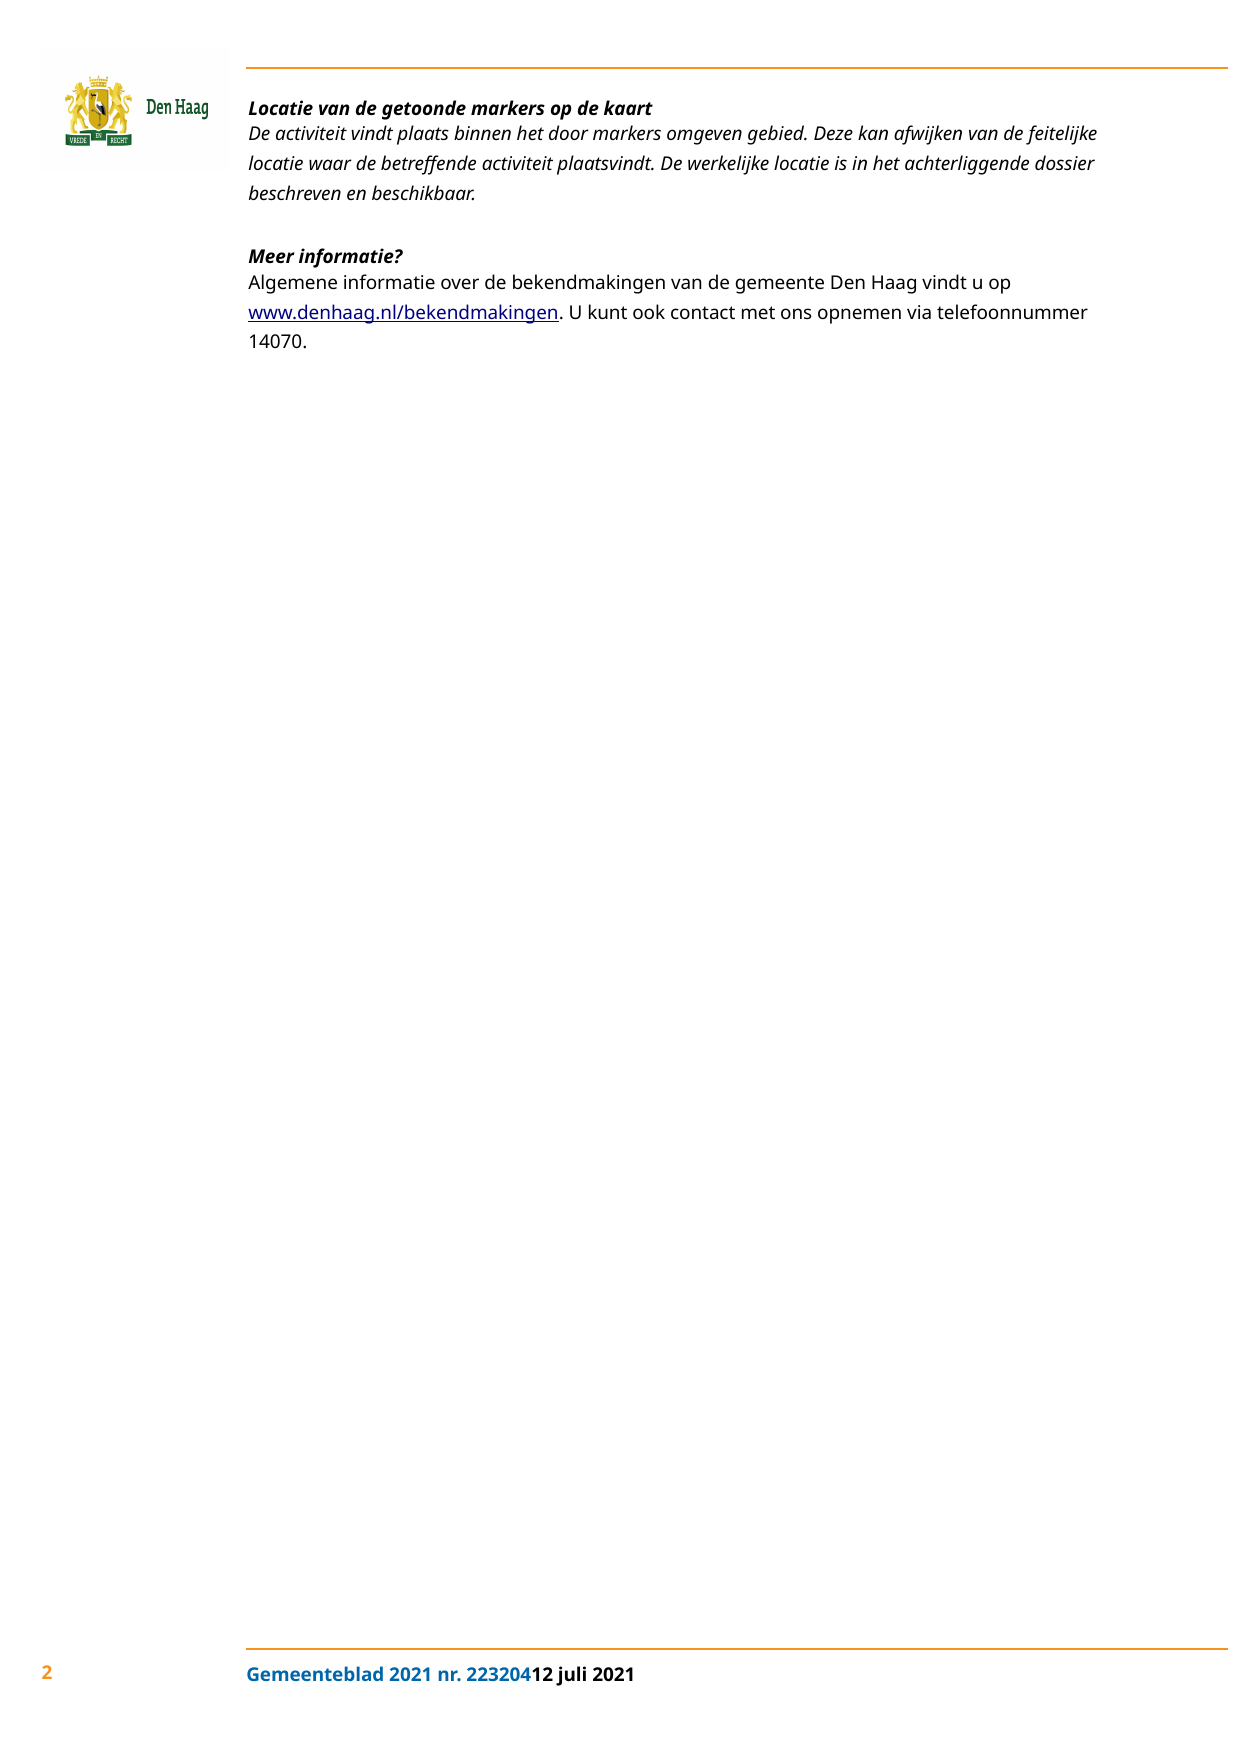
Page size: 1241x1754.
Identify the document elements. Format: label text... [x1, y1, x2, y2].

text Locatie van de getoonde markers op de kaart [248, 95, 1152, 121]
text Algemene informatie over de bekendmakingen van de gemeente Den Haag vindt u op www.denhaag.nl/bekendmakingen. U kunt ook contact met ons opnemen via telefoonnummer 14070. [248, 269, 1152, 354]
text De activiteit vindt plaats binnen het door markers omgeven gebied. Deze kan afwijken van de feitelijke locatie waar de betreffende activiteit plaatsvindt. De werkelijke locatie is in het achterliggende dossier beschreven en beschikbaar. [248, 121, 1152, 205]
picture [41, 47, 231, 172]
text Meer informatie? [248, 244, 1152, 269]
